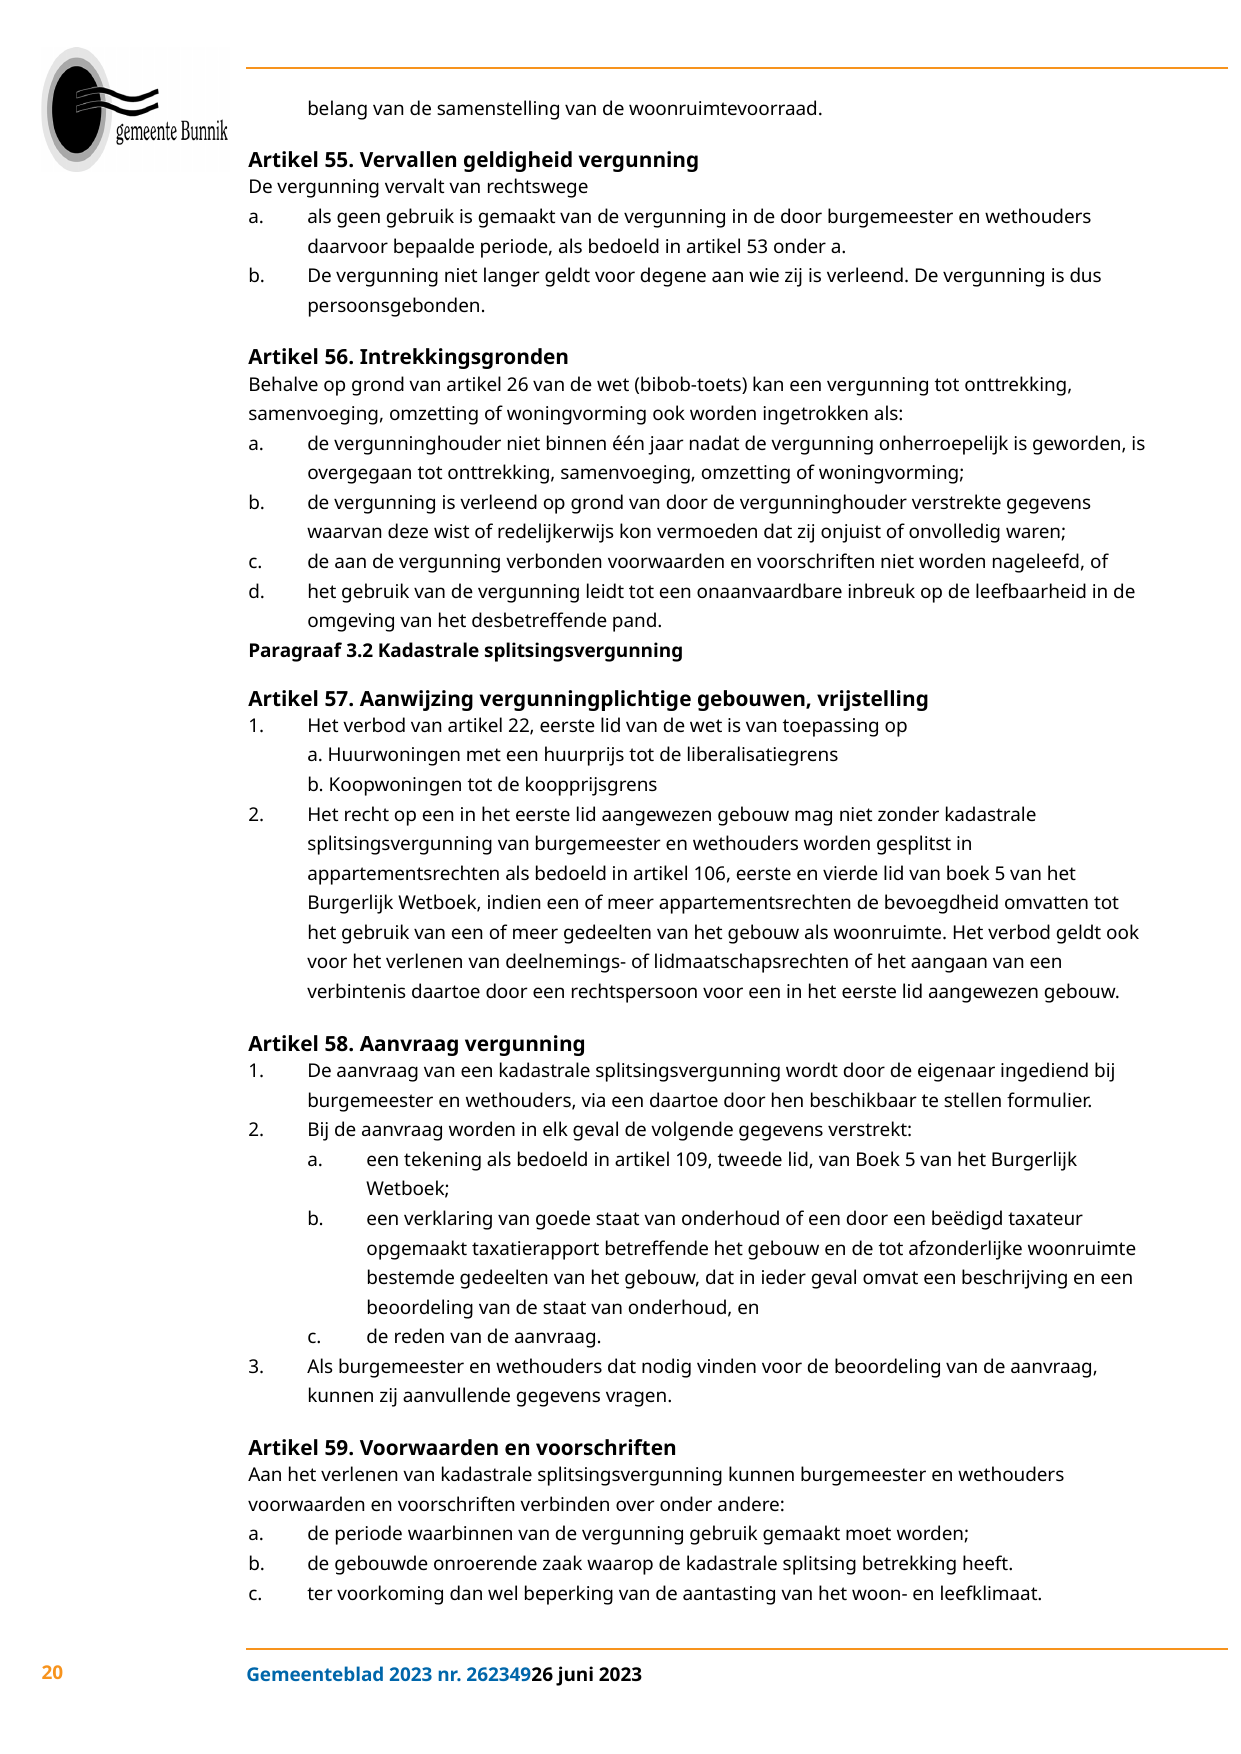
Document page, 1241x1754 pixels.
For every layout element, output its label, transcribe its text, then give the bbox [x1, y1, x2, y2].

list Bij de aanvraag worden in elk geval de volgende gegevens verstrekt: [248, 1116, 1152, 1142]
list belang van de samenstelling van de woonruimtevoorraad. [248, 95, 1152, 121]
list b. Koopwoningen tot de koopprijsgrens [248, 771, 1152, 797]
list Het recht op een in het eerste lid aangewezen gebouw mag niet zonder kadastrale splitsingsvergunning van burgemeester en wethouders worden gesplitst in appartementsrechten als bedoeld in artikel 106, eerste en vierde lid van boek 5 van het Burgerlijk Wetboek, indien een of meer appartementsrechten de bevoegdheid omvatten tot het gebruik van een of meer gedeelten van het gebouw als woonruimte. Het verbod geldt ook voor het verlenen van deelnemings- of lidmaatschapsrechten of het aangaan van een verbintenis daartoe door een rechtspersoon voor een in het eerste lid aangewezen gebouw. [248, 801, 1152, 1004]
list de gebouwde onroerende zaak waarop de kadastrale splitsing betrekking heeft. [248, 1550, 1152, 1576]
picture [41, 47, 231, 172]
list de vergunning is verleend op grond van door de vergunninghouder verstrekte gegevens waarvan deze wist of redelijkerwijs kon vermoeden dat zij onjuist of onvolledig waren; [248, 489, 1152, 544]
list ter voorkoming dan wel beperking van de aantasting van het woon- en leefklimaat. [248, 1580, 1152, 1606]
list als geen gebruik is gemaakt van de vergunning in de door burgemeester en wethouders daarvoor bepaalde periode, als bedoeld in artikel 53 onder a. [248, 203, 1152, 258]
text Artikel 59. Voorwaarden en voorschriften [248, 1433, 1152, 1461]
text Artikel 55. Vervallen geldigheid vergunning [248, 145, 1152, 174]
list de aan de vergunning verbonden voorwaarden en voorschriften niet worden nageleefd, of [248, 548, 1152, 574]
text De vergunning vervalt van rechtswege [248, 174, 1152, 199]
list a. Huurwoningen met een huurprijs tot de liberalisatiegrens [248, 742, 1152, 767]
text Behalve op grond van artikel 26 van de wet (bibob-toets) kan een vergunning tot onttrekking, samenvoeging, omzetting of woningvorming ook worden ingetrokken als: [248, 371, 1152, 426]
text Artikel 58. Aanvraag vergunning [248, 1029, 1152, 1057]
list de reden van de aanvraag. [307, 1323, 1152, 1349]
list Het verbod van artikel 22, eerste lid van de wet is van toepassing op [248, 712, 1152, 738]
list Als burgemeester en wethouders dat nodig vinden voor de beoordeling van de aanvraag, kunnen zij aanvullende gegevens vragen. [248, 1353, 1152, 1408]
text Artikel 57. Aanwijzing vergunningplichtige gebouwen, vrijstelling [248, 684, 1152, 712]
list De aanvraag van een kadastrale splitsingsvergunning wordt door de eigenaar ingediend bij burgemeester en wethouders, via een daartoe door hen beschikbaar te stellen formulier. [248, 1057, 1152, 1112]
list De vergunning niet langer geldt voor degene aan wie zij is verleend. De vergunning is dus persoonsgebonden. [248, 262, 1152, 318]
list het gebruik van de vergunning leidt tot een onaanvaardbare inbreuk op de leefbaarheid in de omgeving van het desbetreffende pand. [248, 578, 1152, 633]
text Aan het verlenen van kadastrale splitsingsvergunning kunnen burgemeester en wethouders voorwaarden en voorschriften verbinden over onder andere: [248, 1461, 1152, 1517]
text Artikel 56. Intrekkingsgronden [248, 342, 1152, 371]
list de vergunninghouder niet binnen één jaar nadat de vergunning onherroepelijk is geworden, is overgegaan tot onttrekking, samenvoeging, omzetting of woningvorming; [248, 430, 1152, 485]
text Paragraaf 3.2 Kadastrale splitsingsvergunning [248, 637, 1152, 663]
list een tekening als bedoeld in artikel 109, tweede lid, van Boek 5 van het Burgerlijk Wetboek; [307, 1146, 1152, 1201]
list de periode waarbinnen van de vergunning gebruik gemaakt moet worden; [248, 1521, 1152, 1546]
list een verklaring van goede staat van onderhoud of een door een beëdigd taxateur opgemaakt taxatierapport betreffende het gebouw en de tot afzonderlijke woonruimte bestemde gedeelten van het gebouw, dat in ieder geval omvat een beschrijving en een beoordeling van de staat van onderhoud, en [307, 1205, 1152, 1319]
